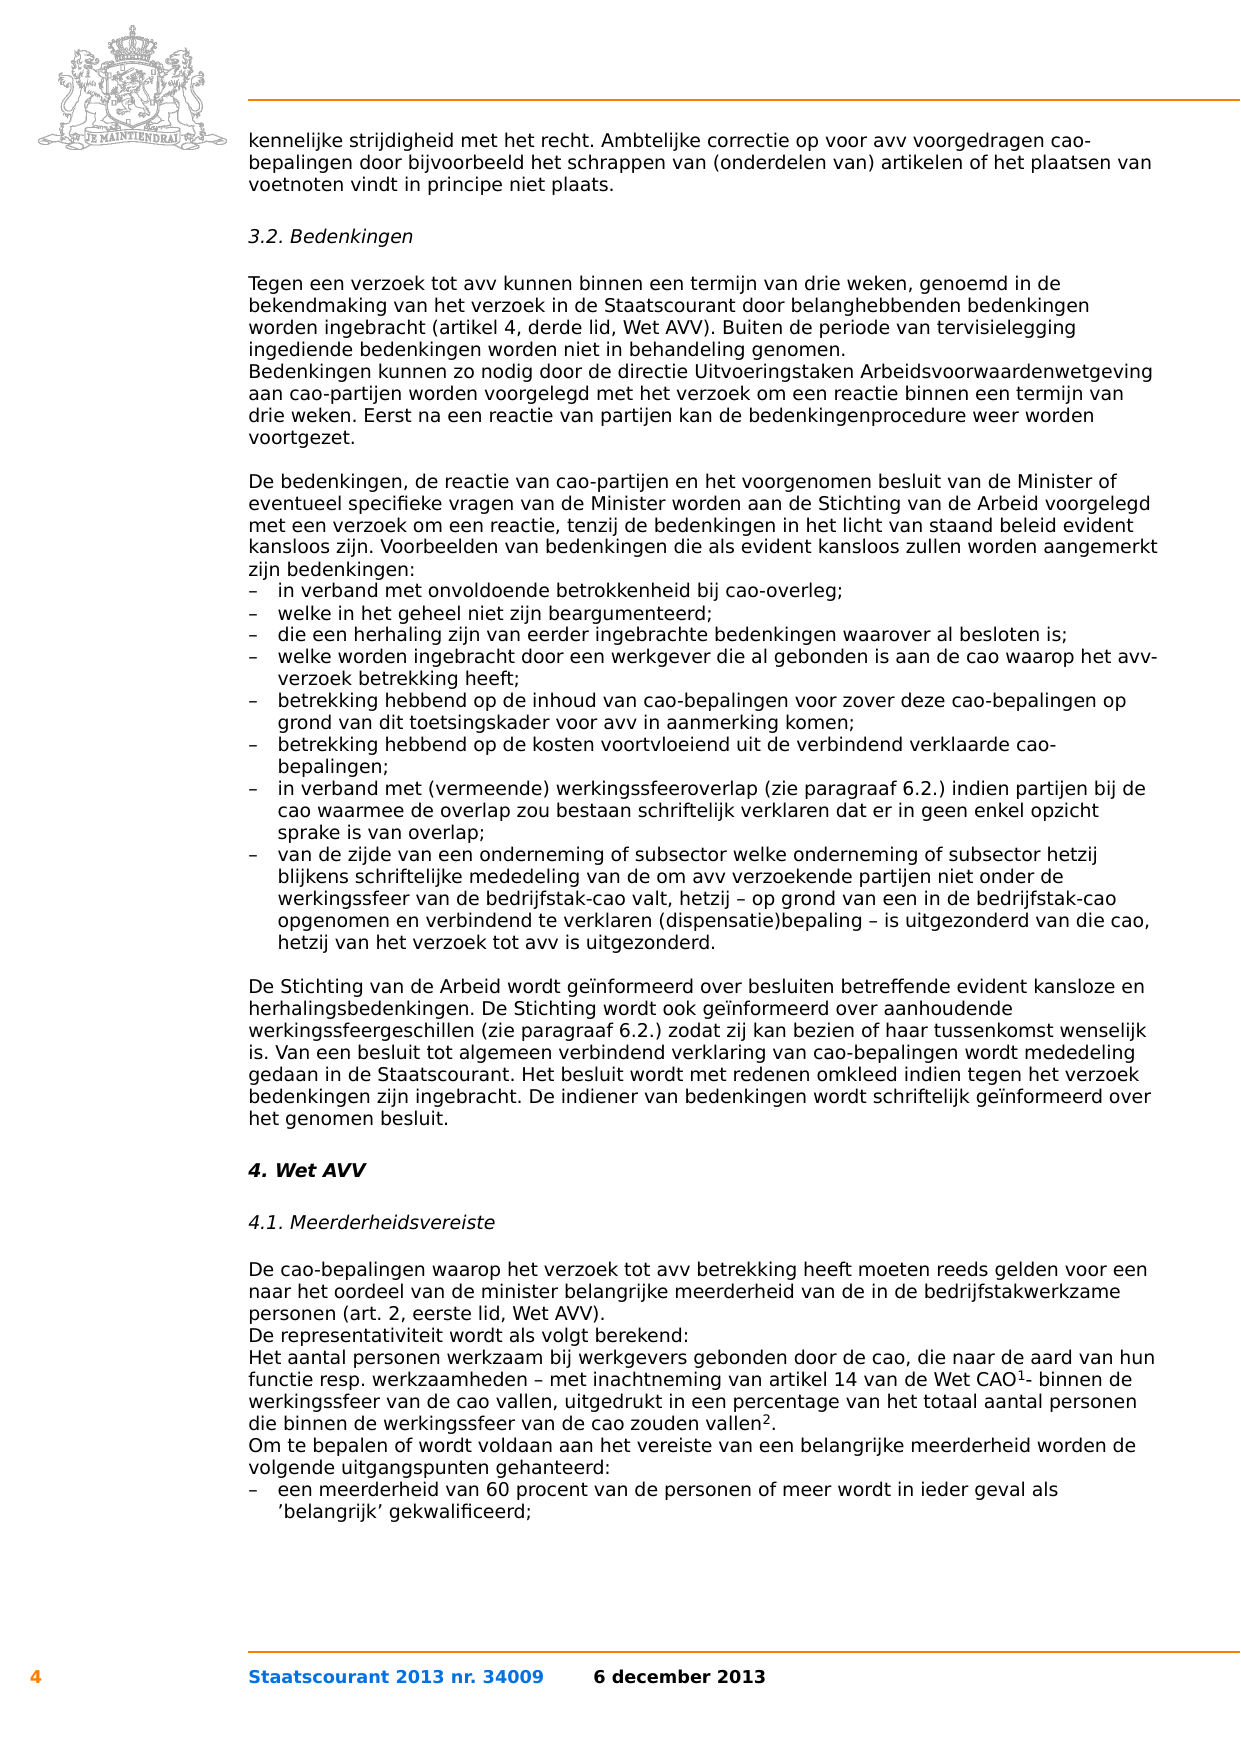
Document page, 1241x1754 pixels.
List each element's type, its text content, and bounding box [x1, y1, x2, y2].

text – welke worden ingebracht door een werkgever die al gebonden is aan de cao waarop het avv-verzoek betrekking heeft; [248, 646, 1163, 690]
text – betrekking hebbend op de inhoud van cao-bepalingen voor zover deze cao-bepalingen op grond van dit toetsingskader voor avv in aanmerking komen; [248, 690, 1163, 734]
text – die een herhaling zijn van eerder ingebrachte bedenkingen waarover al besloten is; [248, 624, 1163, 646]
text De Stichting van de Arbeid wordt geïnformeerd over besluiten betreffende evident kansloze en herhalingsbedenkingen. De Stichting wordt ook geïnformeerd over aanhoudende werkingssfeergeschillen (zie paragraaf 6.2.) zodat zij kan bezien of haar tussenkomst wenselijk is. Van een besluit tot algemeen verbindend verklaring van cao-bepalingen wordt mededeling gedaan in de Staatscourant. Het besluit wordt met redenen omkleed indien tegen het verzoek bedenkingen zijn ingebracht. De indiener van bedenkingen wordt schriftelijk geïnformeerd over het genomen besluit. [248, 976, 1163, 1130]
text – in verband met (vermeende) werkingssfeeroverlap (zie paragraaf 6.2.) indien partijen bij de cao waarmee de overlap zou bestaan schriftelijk verklaren dat er in geen enkel opzicht sprake is van overlap; [248, 778, 1163, 844]
text – welke in het geheel niet zijn beargumenteerd; [248, 602, 1163, 624]
text kennelijke strijdigheid met het recht. Ambtelijke correctie op voor avv voorgedragen cao-bepalingen door bijvoorbeeld het schrappen van (onderdelen van) artikelen of het plaatsen van voetnoten vindt in principe niet plaats. [248, 130, 1163, 196]
text De representativiteit wordt als volgt berekend: [248, 1325, 1163, 1347]
text – een meerderheid van 60 procent van de personen of meer wordt in ieder geval als ’belangrijk’ gekwalificeerd; [248, 1478, 1163, 1522]
text Bedenkingen kunnen zo nodig door de directie Uitvoeringstaken Arbeidsvoorwaardenwetgeving aan cao-partijen worden voorgelegd met het verzoek om een reactie binnen een termijn van drie weken. Eerst na een reactie van partijen kan de bedenkingenprocedure weer worden voortgezet. [248, 361, 1163, 449]
text – betrekking hebbend op de kosten voortvloeiend uit de verbindend verklaarde cao-bepalingen; [248, 734, 1163, 778]
subtitle 3.2. Bedenkingen [248, 226, 1163, 248]
text De bedenkingen, de reactie van cao-partijen en het voorgenomen besluit van de Minister of eventueel specifieke vragen van de Minister worden aan de Stichting van de Arbeid voorgelegd met een verzoek om een reactie, tenzij de bedenkingen in het licht van staand beleid evident kansloos zijn. Voorbeelden van bedenkingen die als evident kansloos zullen worden aangemerkt zijn bedenkingen: [248, 471, 1163, 580]
text Om te bepalen of wordt voldaan aan het vereiste van een belangrijke meerderheid worden de volgende uitgangspunten gehanteerd: [248, 1434, 1163, 1478]
text De cao-bepalingen waarop het verzoek tot avv betrekking heeft moeten reeds gelden voor een naar het oordeel van de minister belangrijke meerderheid van de in de bedrijfstakwerkzame personen (art. 2, eerste lid, Wet AVV). [248, 1259, 1163, 1325]
subtitle 4. Wet AVV [248, 1160, 1163, 1182]
text Tegen een verzoek tot avv kunnen binnen een termijn van drie weken, genoemd in de bekendmaking van het verzoek in de Staatscourant door belanghebbenden bedenkingen worden ingebracht (artikel 4, derde lid, Wet AVV). Buiten de periode van tervisielegging ingediende bedenkingen worden niet in behandeling genomen. [248, 273, 1163, 361]
text – van de zijde van een onderneming of subsector welke onderneming of subsector hetzij blijkens schriftelijke mededeling van de om avv verzoekende partijen niet onder de werkingssfeer van de bedrijfstak-cao valt, hetzij – op grond van een in de bedrijfstak-cao opgenomen en verbindend te verklaren (dispensatie)bepaling – is uitgezonderd van die cao, hetzij van het verzoek tot avv is uitgezonderd. [248, 844, 1163, 954]
picture [38, 25, 227, 150]
subtitle 4.1. Meerderheidsvereiste [248, 1212, 1163, 1234]
text – in verband met onvoldoende betrokkenheid bij cao-overleg; [248, 580, 1163, 602]
text Het aantal personen werkzaam bij werkgevers gebonden door de cao, die naar de aard van hun functie resp. werkzaamheden – met inachtneming van artikel 14 van de Wet CAO1- binnen de werkingssfeer van de cao vallen, uitgedrukt in een percentage van het totaal aantal personen die binnen de werkingssfeer van de cao zouden vallen2. [248, 1347, 1163, 1434]
